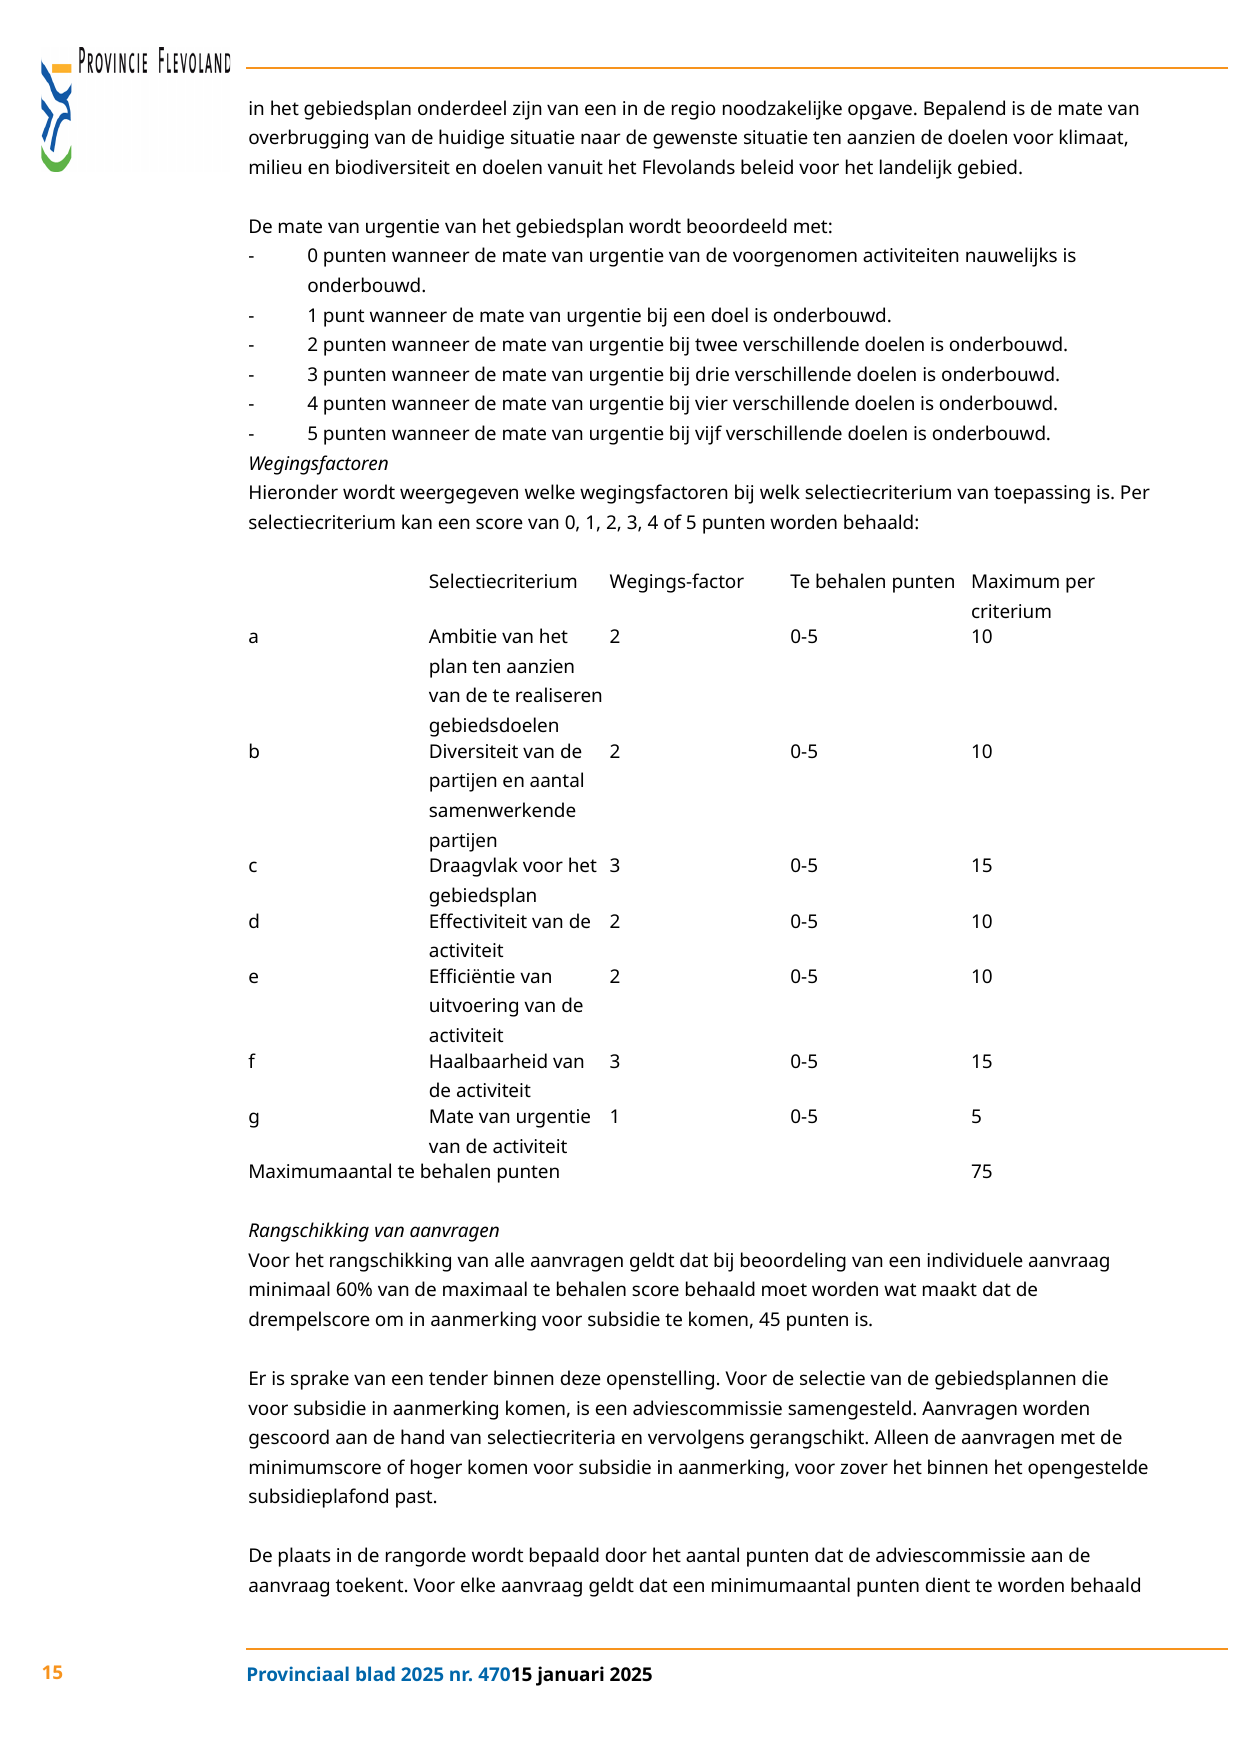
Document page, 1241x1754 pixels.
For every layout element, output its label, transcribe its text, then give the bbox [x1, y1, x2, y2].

table_header [248, 568, 429, 623]
table_cell Efficiëntie van uitvoering van de activiteit [429, 963, 609, 1048]
table_cell 0-5 [790, 908, 971, 963]
table_cell 0-5 [790, 1103, 971, 1159]
table_cell 10 [971, 963, 1152, 1048]
table_cell a [248, 624, 429, 738]
table_cell Maximumaantal te behalen punten [248, 1159, 971, 1184]
table_cell 0-5 [790, 963, 971, 1048]
table_cell e [248, 963, 429, 1048]
list 5 punten wanneer de mate van urgentie bij vijf verschillende doelen is onderbouwd. [248, 420, 1152, 446]
table_cell 15 [971, 1048, 1152, 1103]
table_cell Mate van urgentie van de activiteit [429, 1103, 609, 1159]
list 4 punten wanneer de mate van urgentie bij vier verschillende doelen is onderbouwd. [248, 391, 1152, 416]
table_cell 0-5 [790, 1048, 971, 1103]
table_cell 10 [971, 738, 1152, 852]
picture [41, 47, 231, 172]
table_cell f [248, 1048, 429, 1103]
table_cell g [248, 1103, 429, 1159]
table_cell 10 [971, 624, 1152, 738]
table_cell 2 [609, 908, 790, 963]
text De mate van urgentie van het gebiedsplan wordt beoordeeld met: [248, 213, 1152, 239]
table_header Maximum per criterium [971, 568, 1152, 623]
table_cell 1 [609, 1103, 790, 1159]
table_cell c [248, 853, 429, 908]
table_cell 3 [609, 1048, 790, 1103]
text Rangschikking van aanvragen [248, 1217, 1152, 1243]
table_cell Diversiteit van de partijen en aantal samenwerkende partijen [429, 738, 609, 852]
table_cell 5 [971, 1103, 1152, 1159]
table_cell 2 [609, 963, 790, 1048]
table_cell 75 [971, 1159, 1152, 1184]
table_cell 0-5 [790, 738, 971, 852]
table_cell Ambitie van het plan ten aanzien van de te realiseren gebiedsdoelen [429, 624, 609, 738]
list 0 punten wanneer de mate van urgentie van de voorgenomen activiteiten nauwelijks is onderbouwd. [248, 243, 1152, 298]
table_cell b [248, 738, 429, 852]
table_cell 15 [971, 853, 1152, 908]
text in het gebiedsplan onderdeel zijn van een in de regio noodzakelijke opgave. Bepalend is de mate van overbrugging van de huidige situatie naar de gewenste situatie ten aanzien de doelen voor klimaat, milieu en biodiversiteit en doelen vanuit het Flevolands beleid voor het landelijk gebied. [248, 95, 1152, 180]
table_cell Haalbaarheid van de activiteit [429, 1048, 609, 1103]
table_cell 2 [609, 738, 790, 852]
table_cell Effectiviteit van de activiteit [429, 908, 609, 963]
table_header Te behalen punten [790, 568, 971, 623]
text Wegingsfactoren [248, 450, 1152, 476]
list 1 punt wanneer de mate van urgentie bij een doel is onderbouwd. [248, 302, 1152, 328]
table_cell 0-5 [790, 624, 971, 738]
text Hieronder wordt weergegeven welke wegingsfactoren bij welk selectiecriterium van toepassing is. Per selectiecriterium kan een score van 0, 1, 2, 3, 4 of 5 punten worden behaald: [248, 479, 1152, 535]
table_header Wegings-factor [609, 568, 790, 623]
table_cell 2 [609, 624, 790, 738]
list 3 punten wanneer de mate van urgentie bij drie verschillende doelen is onderbouwd. [248, 361, 1152, 387]
table_cell 3 [609, 853, 790, 908]
text Er is sprake van een tender binnen deze openstelling. Voor de selectie van de gebiedsplannen die voor subsidie in aanmerking komen, is een adviescommissie samengesteld. Aanvragen worden gescoord aan de hand van selectiecriteria en vervolgens gerangschikt. Alleen de aanvragen met de minimumscore of hoger komen voor subsidie in aanmerking, voor zover het binnen het opengestelde subsidieplafond past. [248, 1365, 1152, 1509]
table_cell Draagvlak voor het gebiedsplan [429, 853, 609, 908]
text De plaats in de rangorde wordt bepaald door het aantal punten dat de adviescommissie aan de aanvraag toekent. Voor elke aanvraag geldt dat een minimumaantal punten dient te worden behaald [248, 1543, 1152, 1598]
text Voor het rangschikking van alle aanvragen geldt dat bij beoordeling van een individuele aanvraag minimaal 60% van de maximaal te behalen score behaald moet worden wat maakt dat de drempelscore om in aanmerking voor subsidie te komen, 45 punten is. [248, 1247, 1152, 1332]
table_header Selectiecriterium [429, 568, 609, 623]
table_cell 10 [971, 908, 1152, 963]
table_cell d [248, 908, 429, 963]
table_cell 0-5 [790, 853, 971, 908]
list 2 punten wanneer de mate van urgentie bij twee verschillende doelen is onderbouwd. [248, 331, 1152, 357]
